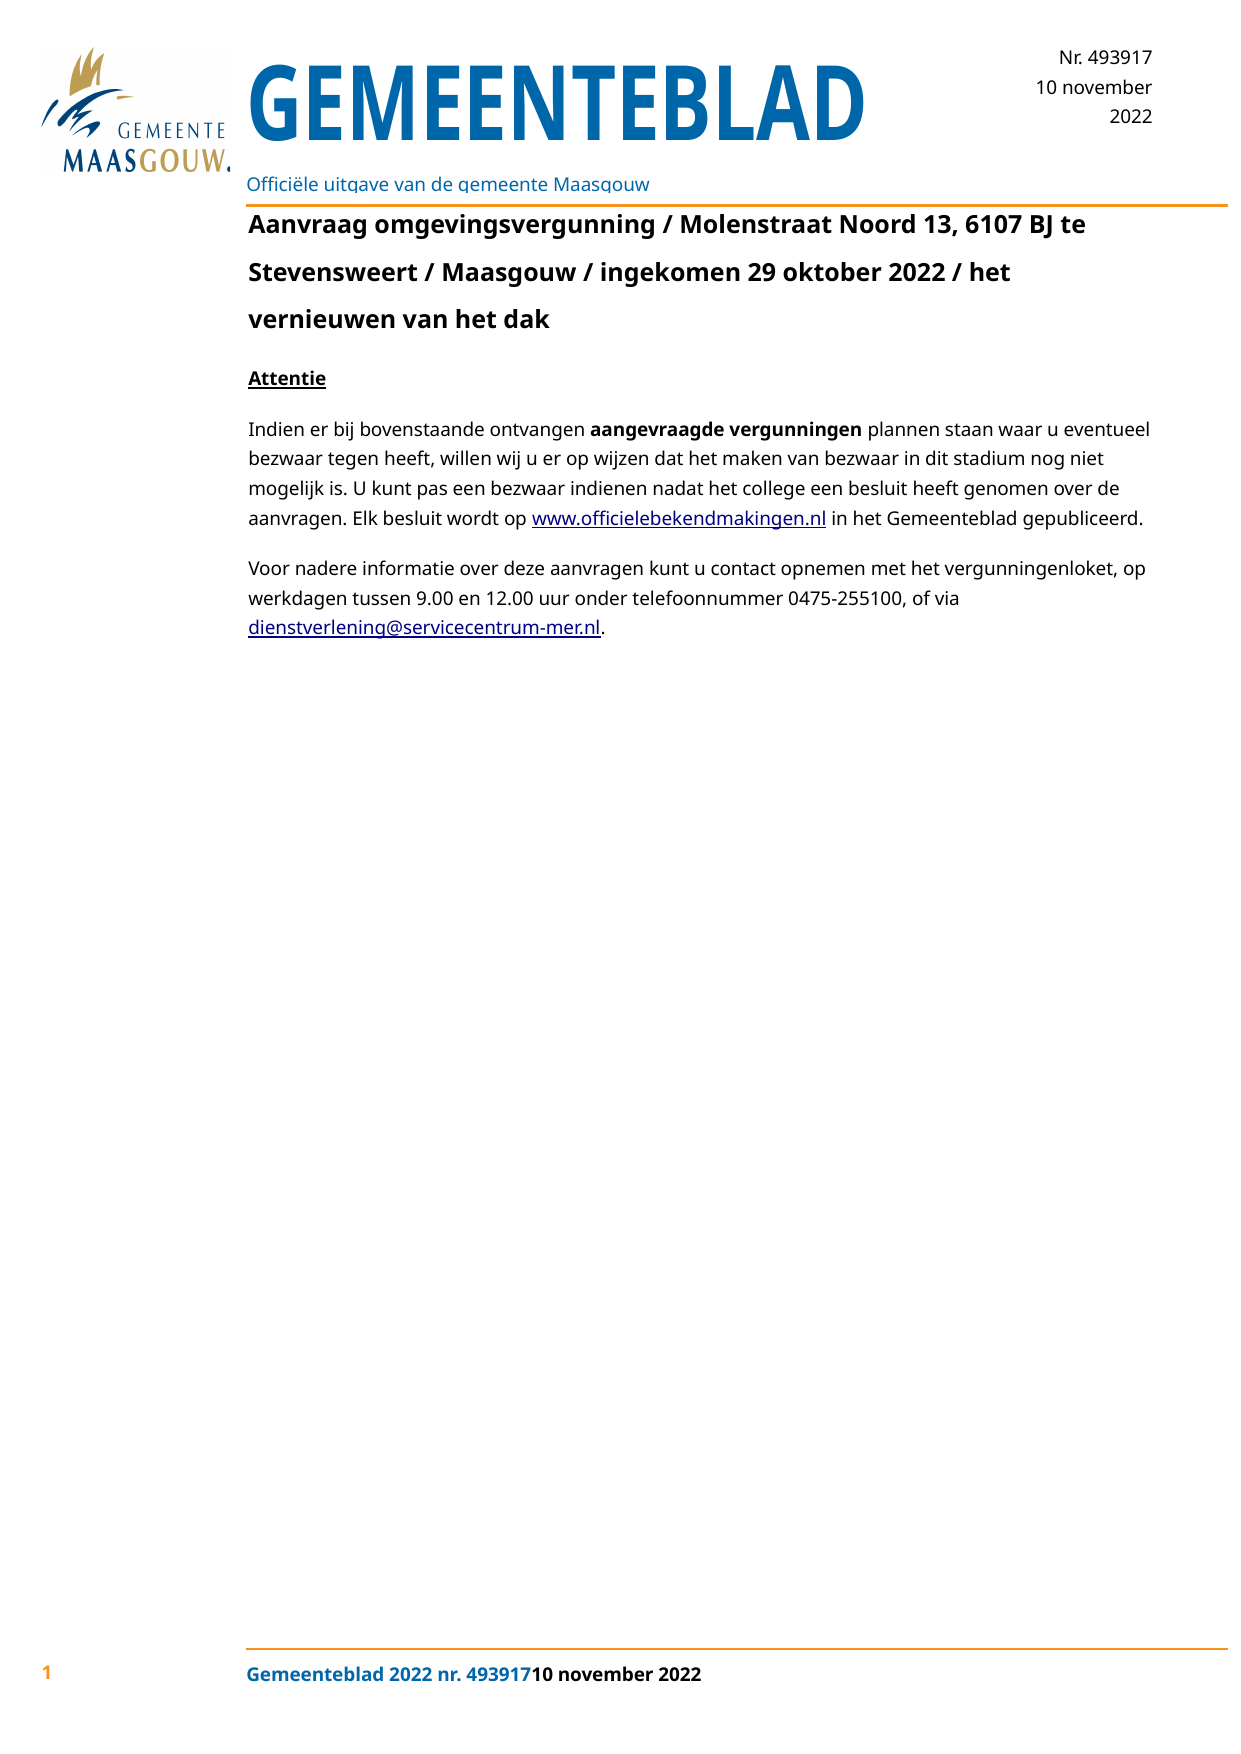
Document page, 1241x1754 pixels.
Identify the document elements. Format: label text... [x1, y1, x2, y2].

text Voor nadere informatie over deze aanvragen kunt u contact opnemen met het vergunningenloket, op werkdagen tussen 9.00 en 12.00 uur onder telefoonnummer 0475-255100, of via dienstverlening@servicecentrum-mer.nl. [248, 555, 1152, 640]
picture [41, 47, 231, 172]
text Aanvraag omgevingsvergunning / Molenstraat Noord 13, 6107 BJ te Stevensweert / Maasgouw / ingekomen 29 oktober 2022 / het vernieuwen van het dak [248, 207, 1152, 336]
text Indien er bij bovenstaande ontvangen aangevraagde vergunningen plannen staan waar u eventueel bezwaar tegen heeft, willen wij u er op wijzen dat het maken van bezwaar in dit stadium nog niet mogelijk is. U kunt pas een bezwaar indienen nadat het college een besluit heeft genomen over de aanvragen. Elk besluit wordt op www.officielebekendmakingen.nl in het Gemeenteblad gepubliceerd. [248, 416, 1152, 530]
text Attentie [248, 366, 1152, 391]
